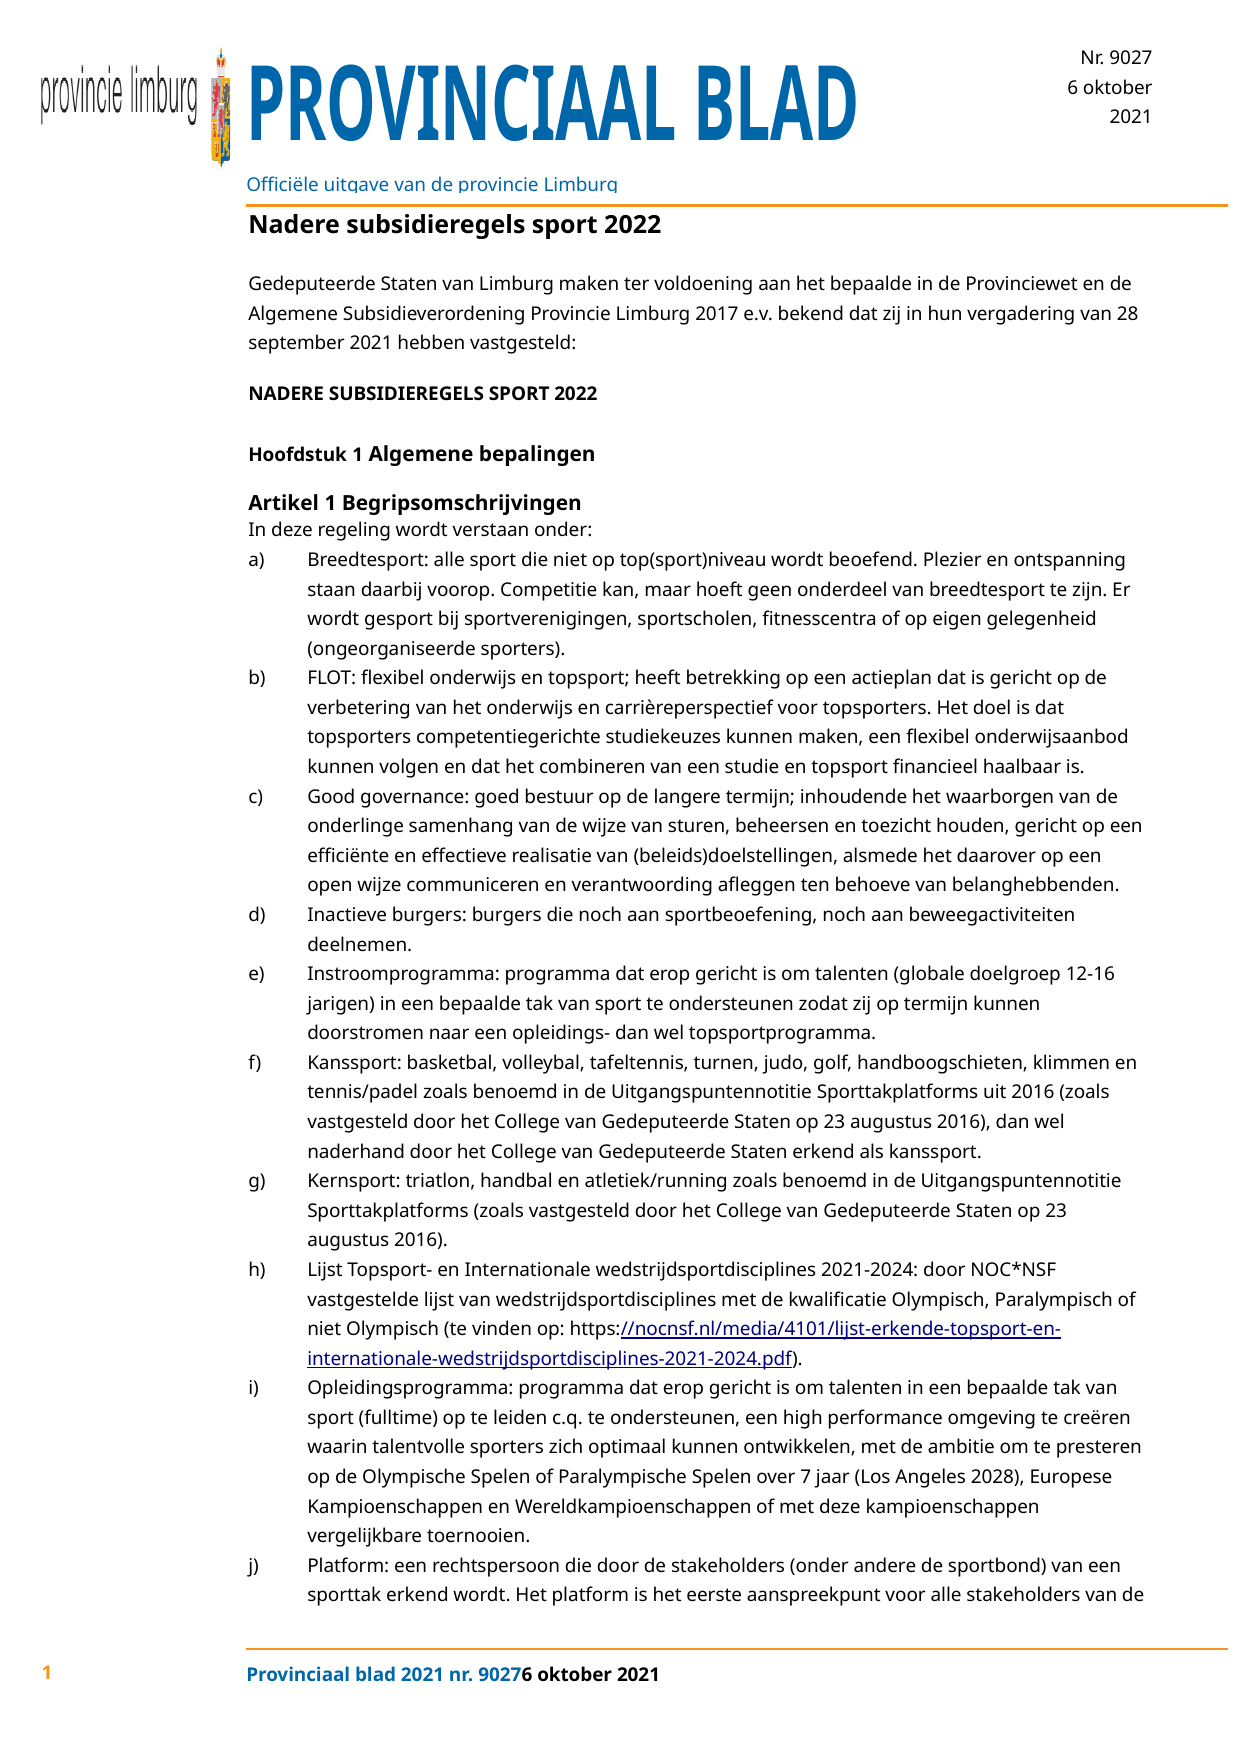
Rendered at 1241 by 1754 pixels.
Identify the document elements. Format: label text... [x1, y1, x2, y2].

text NADERE SUBSIDIEREGELS SPORT 2022 [248, 380, 1152, 406]
list Opleidingsprogramma: programma dat erop gericht is om talenten in een bepaalde tak van sport (fulltime) op te leiden c.q. te ondersteunen, een high performance omgeving te creëren waarin talentvolle sporters zich optimaal kunnen ontwikkelen, met de ambitie om te presteren op de Olympische Spelen of Paralympische Spelen over 7 jaar (Los Angeles 2028), Europese Kampioenschappen en Wereldkampioenschappen of met deze kampioenschappen vergelijkbare toernooien. [248, 1374, 1152, 1548]
text Artikel 1 Begripsomschrijvingen [248, 488, 1152, 517]
list Inactieve burgers: burgers die noch aan sportbeoefening, noch aan beweegactiviteiten deelnemen. [248, 901, 1152, 957]
list Good governance: goed bestuur op de langere termijn; inhoudende het waarborgen van de onderlinge samenhang van de wijze van sturen, beheersen en toezicht houden, gericht op een efficiënte en effectieve realisatie van (beleids)doelstellingen, alsmede het daarover op een open wijze communiceren en verantwoording afleggen ten behoeve van belanghebbenden. [248, 783, 1152, 897]
text Hoofdstuk 1 Algemene bepalingen [248, 439, 1152, 467]
list Instroomprogramma: programma dat erop gericht is om talenten (globale doelgroep 12-16 jarigen) in een bepaalde tak van sport te ondersteunen zodat zij op termijn kunnen doorstromen naar een opleidings- dan wel topsportprogramma. [248, 960, 1152, 1045]
picture [41, 47, 231, 172]
list Platform: een rechtspersoon die door de stakeholders (onder andere de sportbond) van een sporttak erkend wordt. Het platform is het eerste aanspreekpunt voor alle stakeholders van de [248, 1552, 1152, 1607]
text In deze regeling wordt verstaan onder: [248, 517, 1152, 542]
text Nadere subsidieregels sport 2022 [248, 207, 1152, 241]
list Kanssport: basketbal, volleybal, tafeltennis, turnen, judo, golf, handboogschieten, klimmen en tennis/padel zoals benoemd in de Uitgangspuntennotitie Sporttakplatforms uit 2016 (zoals vastgesteld door het College van Gedeputeerde Staten op 23 augustus 2016), dan wel naderhand door het College van Gedeputeerde Staten erkend als kanssport. [248, 1049, 1152, 1164]
text Gedeputeerde Staten van Limburg maken ter voldoening aan het bepaalde in de Provinciewet en de Algemene Subsidieverordening Provincie Limburg 2017 e.v. bekend dat zij in hun vergadering van 28 september 2021 hebben vastgesteld: [248, 270, 1152, 355]
list FLOT: flexibel onderwijs en topsport; heeft betrekking op een actieplan dat is gericht op de verbetering van het onderwijs en carrièreperspectief voor topsporters. Het doel is dat topsporters competentiegerichte studiekeuzes kunnen maken, een flexibel onderwijsaanbod kunnen volgen en dat het combineren van een studie en topsport financieel haalbaar is. [248, 664, 1152, 779]
list Lijst Topsport- en Internationale wedstrijdsportdisciplines 2021-2024: door NOC*NSF vastgestelde lijst van wedstrijdsportdisciplines met de kwalificatie Olympisch, Paralympisch of niet Olympisch (te vinden op: https://nocnsf.nl/media/4101/lijst-erkende-topsport-en-internationale-wedstrijdsportdisciplines-2021-2024.pdf). [248, 1256, 1152, 1371]
list Kernsport: triatlon, handbal en atletiek/running zoals benoemd in de Uitgangspuntennotitie Sporttakplatforms (zoals vastgesteld door het College van Gedeputeerde Staten op 23 augustus 2016). [248, 1167, 1152, 1252]
list Breedtesport: alle sport die niet op top(sport)niveau wordt beoefend. Plezier en ontspanning staan daarbij voorop. Competitie kan, maar hoeft geen onderdeel van breedtesport te zijn. Er wordt gesport bij sportverenigingen, sportscholen, fitnesscentra of op eigen gelegenheid (ongeorganiseerde sporters). [248, 546, 1152, 661]
